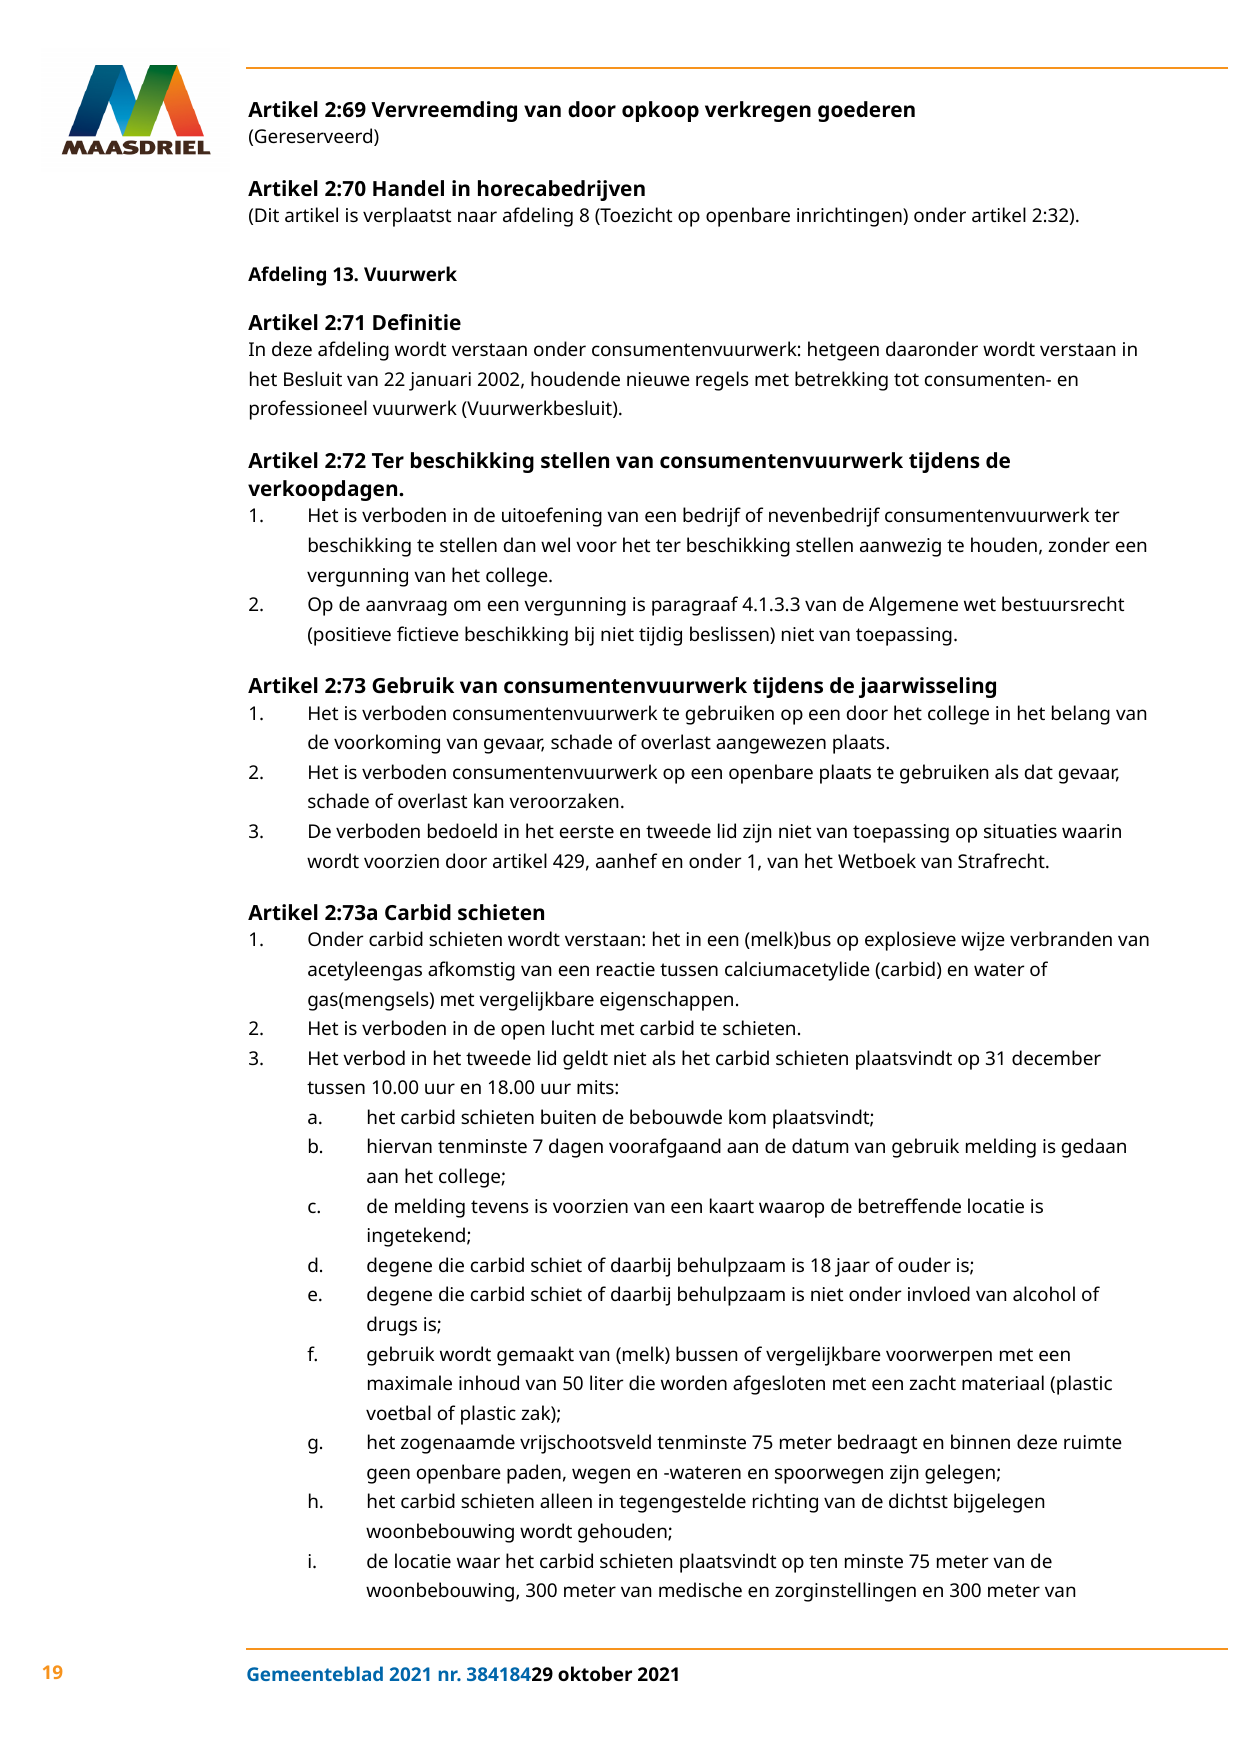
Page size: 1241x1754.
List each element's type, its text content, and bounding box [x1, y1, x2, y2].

list Het is verboden in de open lucht met carbid te schieten. [248, 1015, 1152, 1041]
list hiervan tenminste 7 dagen voorafgaand aan de datum van gebruik melding is gedaan aan het college; [307, 1134, 1152, 1189]
list De verboden bedoeld in het eerste en tweede lid zijn niet van toepassing op situaties waarin wordt voorzien door artikel 429, aanhef en onder 1, van het Wetboek van Strafrecht. [248, 818, 1152, 873]
list het carbid schieten buiten de bebouwde kom plaatsvindt; [307, 1104, 1152, 1130]
text Artikel 2:73 Gebruik van consumentenvuurwerk tijdens de jaarwisseling [248, 671, 1152, 700]
list het carbid schieten alleen in tegengestelde richting van de dichtst bijgelegen woonbebouwing wordt gehouden; [307, 1489, 1152, 1544]
text Artikel 2:72 Ter beschikking stellen van consumentenvuurwerk tijdens de verkoopdagen. [248, 446, 1152, 503]
text Artikel 2:70 Handel in horecabedrijven [248, 174, 1152, 202]
list Onder carbid schieten wordt verstaan: het in een (melk)bus op explosieve wijze verbranden van acetyleengas afkomstig van een reactie tussen calciumacetylide (carbid) en water of gas(mengsels) met vergelijkbare eigenschappen. [248, 927, 1152, 1012]
list Op de aanvraag om een vergunning is paragraaf 4.1.3.3 van de Algemene wet bestuursrecht (positieve fictieve beschikking bij niet tijdig beslissen) niet van toepassing. [248, 591, 1152, 647]
list de locatie waar het carbid schieten plaatsvindt op ten minste 75 meter van de woonbebouwing, 300 meter van medische en zorginstellingen en 300 meter van [307, 1548, 1152, 1603]
text (Gereserveerd) [248, 123, 1152, 149]
list de melding tevens is voorzien van een kaart waarop de betreffende locatie is ingetekend; [307, 1193, 1152, 1248]
list Het is verboden consumentenvuurwerk op een openbare plaats te gebruiken als dat gevaar, schade of overlast kan veroorzaken. [248, 759, 1152, 814]
text Artikel 2:71 Definitie [248, 308, 1152, 336]
text (Dit artikel is verplaatst naar afdeling 8 (Toezicht op openbare inrichtingen) onder artikel 2:32). [248, 202, 1152, 228]
text Artikel 2:69 Vervreemding van door opkoop verkregen goederen [248, 95, 1152, 123]
list Het verbod in het tweede lid geldt niet als het carbid schieten plaatsvindt op 31 december tussen 10.00 uur en 18.00 uur mits: [248, 1045, 1152, 1100]
list Het is verboden consumentenvuurwerk te gebruiken op een door het college in het belang van de voorkoming van gevaar, schade of overlast aangewezen plaats. [248, 700, 1152, 755]
list Het is verboden in de uitoefening van een bedrijf of nevenbedrijf consumentenvuurwerk ter beschikking te stellen dan wel voor het ter beschikking stellen aanwezig te houden, zonder een vergunning van het college. [248, 503, 1152, 588]
text In deze afdeling wordt verstaan onder consumentenvuurwerk: hetgeen daaronder wordt verstaan in het Besluit van 22 januari 2002, houdende nieuwe regels met betrekking tot consumenten- en professioneel vuurwerk (Vuurwerkbesluit). [248, 336, 1152, 421]
list het zogenaamde vrijschootsveld tenminste 75 meter bedraagt en binnen deze ruimte geen openbare paden, wegen en -wateren en spoorwegen zijn gelegen; [307, 1429, 1152, 1485]
list degene die carbid schiet of daarbij behulpzaam is 18 jaar of ouder is; [307, 1252, 1152, 1278]
text Artikel 2:73a Carbid schieten [248, 898, 1152, 927]
list degene die carbid schiet of daarbij behulpzaam is niet onder invloed van alcohol of drugs is; [307, 1282, 1152, 1337]
list gebruik wordt gemaakt van (melk) bussen of vergelijkbare voorwerpen met een maximale inhoud van 50 liter die worden afgesloten met een zacht materiaal (plastic voetbal of plastic zak); [307, 1341, 1152, 1426]
picture [41, 47, 231, 172]
text Afdeling 13. Vuurwerk [248, 261, 1152, 287]
